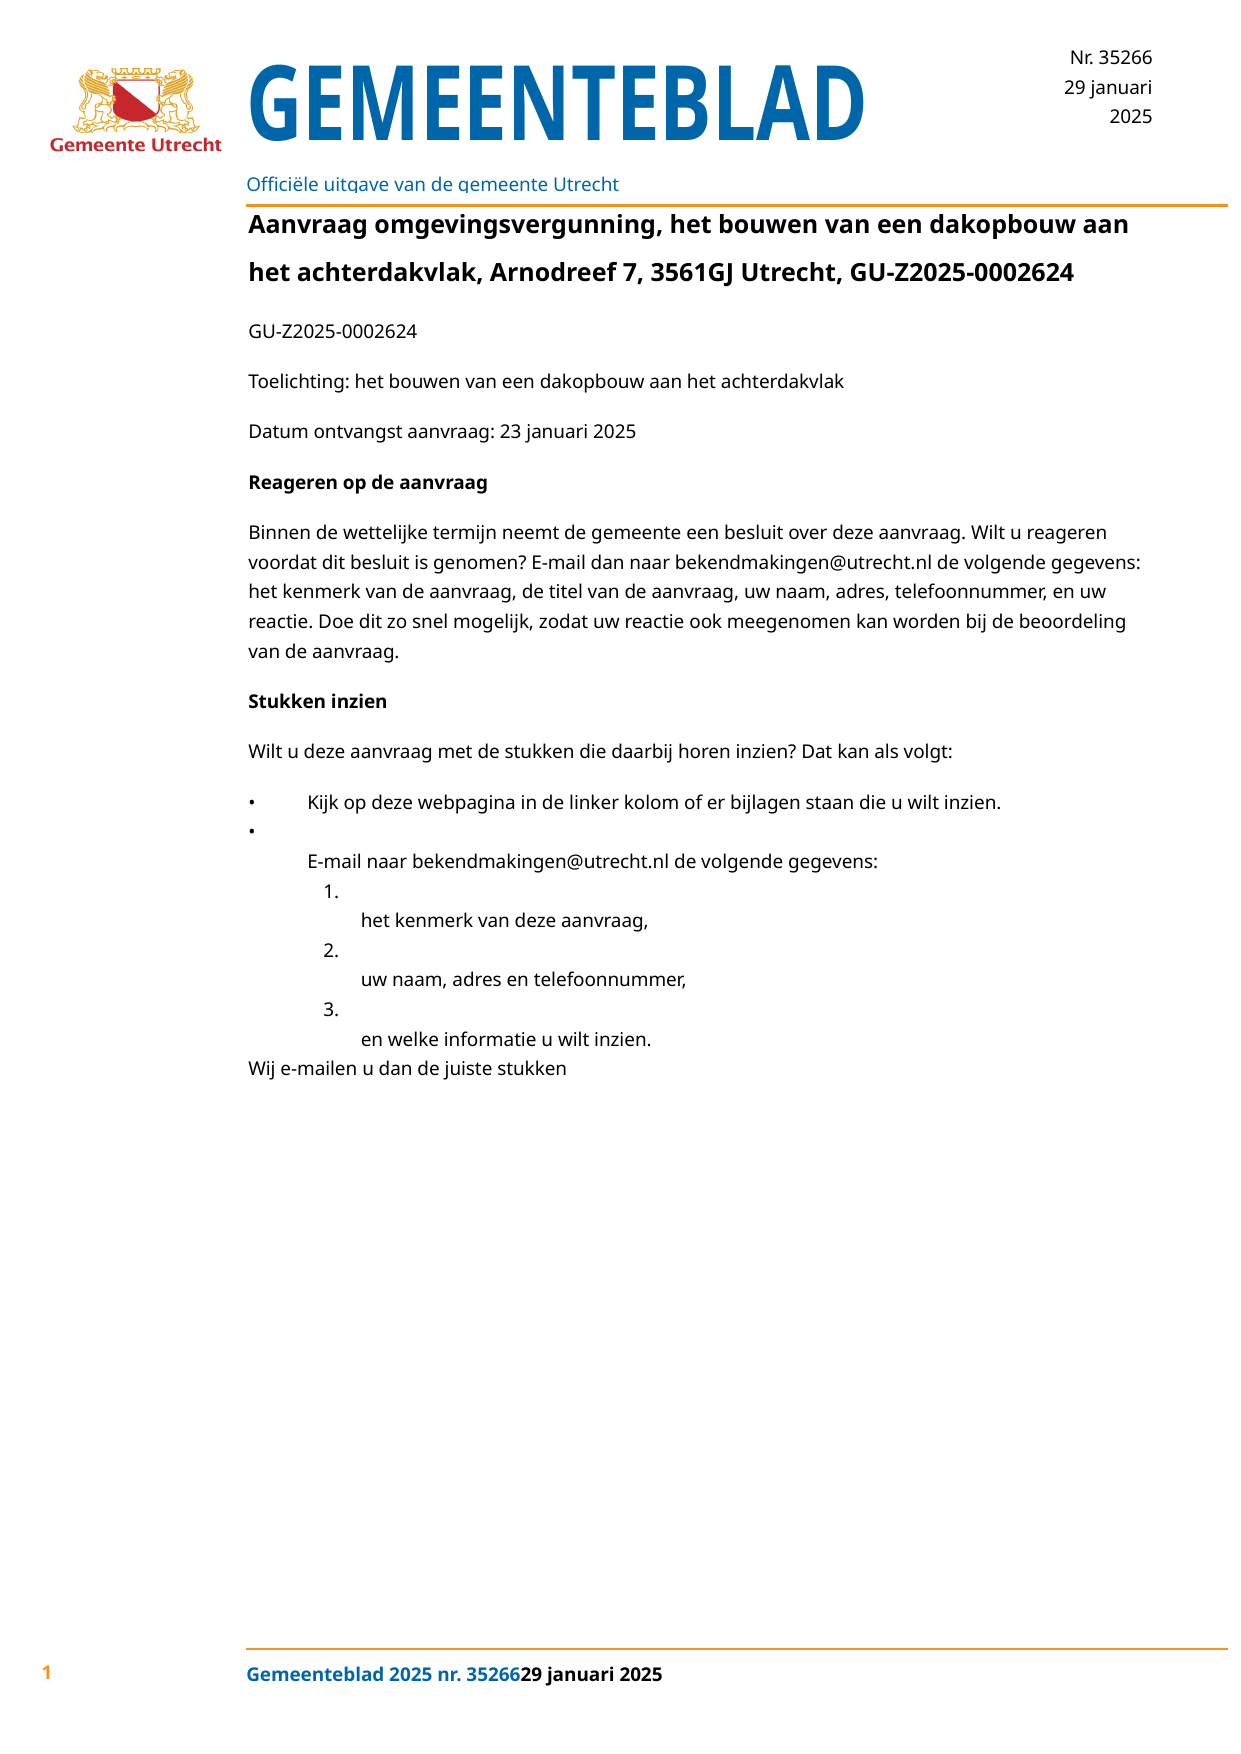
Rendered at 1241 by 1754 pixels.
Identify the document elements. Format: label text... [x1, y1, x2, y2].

text GU-Z2025-0002624 [248, 318, 1152, 344]
text Aanvraag omgevingsvergunning, het bouwen van een dakopbouw aan het achterdakvlak, Arnodreef 7, 3561GJ Utrecht, GU-Z2025-0002624 [248, 207, 1152, 288]
text Stukken inzien [248, 688, 1152, 714]
list en welke informatie u wilt inzien. [323, 1026, 1152, 1052]
text Wilt u deze aanvraag met de stukken die daarbij horen inzien? Dat kan als volgt: [248, 739, 1152, 764]
list het kenmerk van deze aanvraag, [323, 907, 1152, 933]
text Reageren op de aanvraag [248, 469, 1152, 495]
picture [41, 47, 231, 172]
text Wij e-mailen u dan de juiste stukken [248, 1055, 1152, 1081]
list Kijk op deze webpagina in de linker kolom of er bijlagen staan die u wilt inzien. [248, 789, 1152, 815]
text Binnen de wettelijke termijn neemt de gemeente een besluit over deze aanvraag. Wilt u reageren voordat dit besluit is genomen? E-mail dan naar bekendmakingen@utrecht.nl de volgende gegevens: het kenmerk van de aanvraag, de titel van de aanvraag, uw naam, adres, telefoonnummer, en uw reactie. Doe dit zo snel mogelijk, zodat uw reactie ook meegenomen kan worden bij de beoordeling van de aanvraag. [248, 519, 1152, 664]
list uw naam, adres en telefoonnummer, [323, 967, 1152, 992]
text Toelichting: het bouwen van een dakopbouw aan het achterdakvlak [248, 368, 1152, 394]
text Datum ontvangst aanvraag: 23 januari 2025 [248, 419, 1152, 444]
list E-mail naar bekendmakingen@utrecht.nl de volgende gegevens: [248, 848, 1152, 874]
